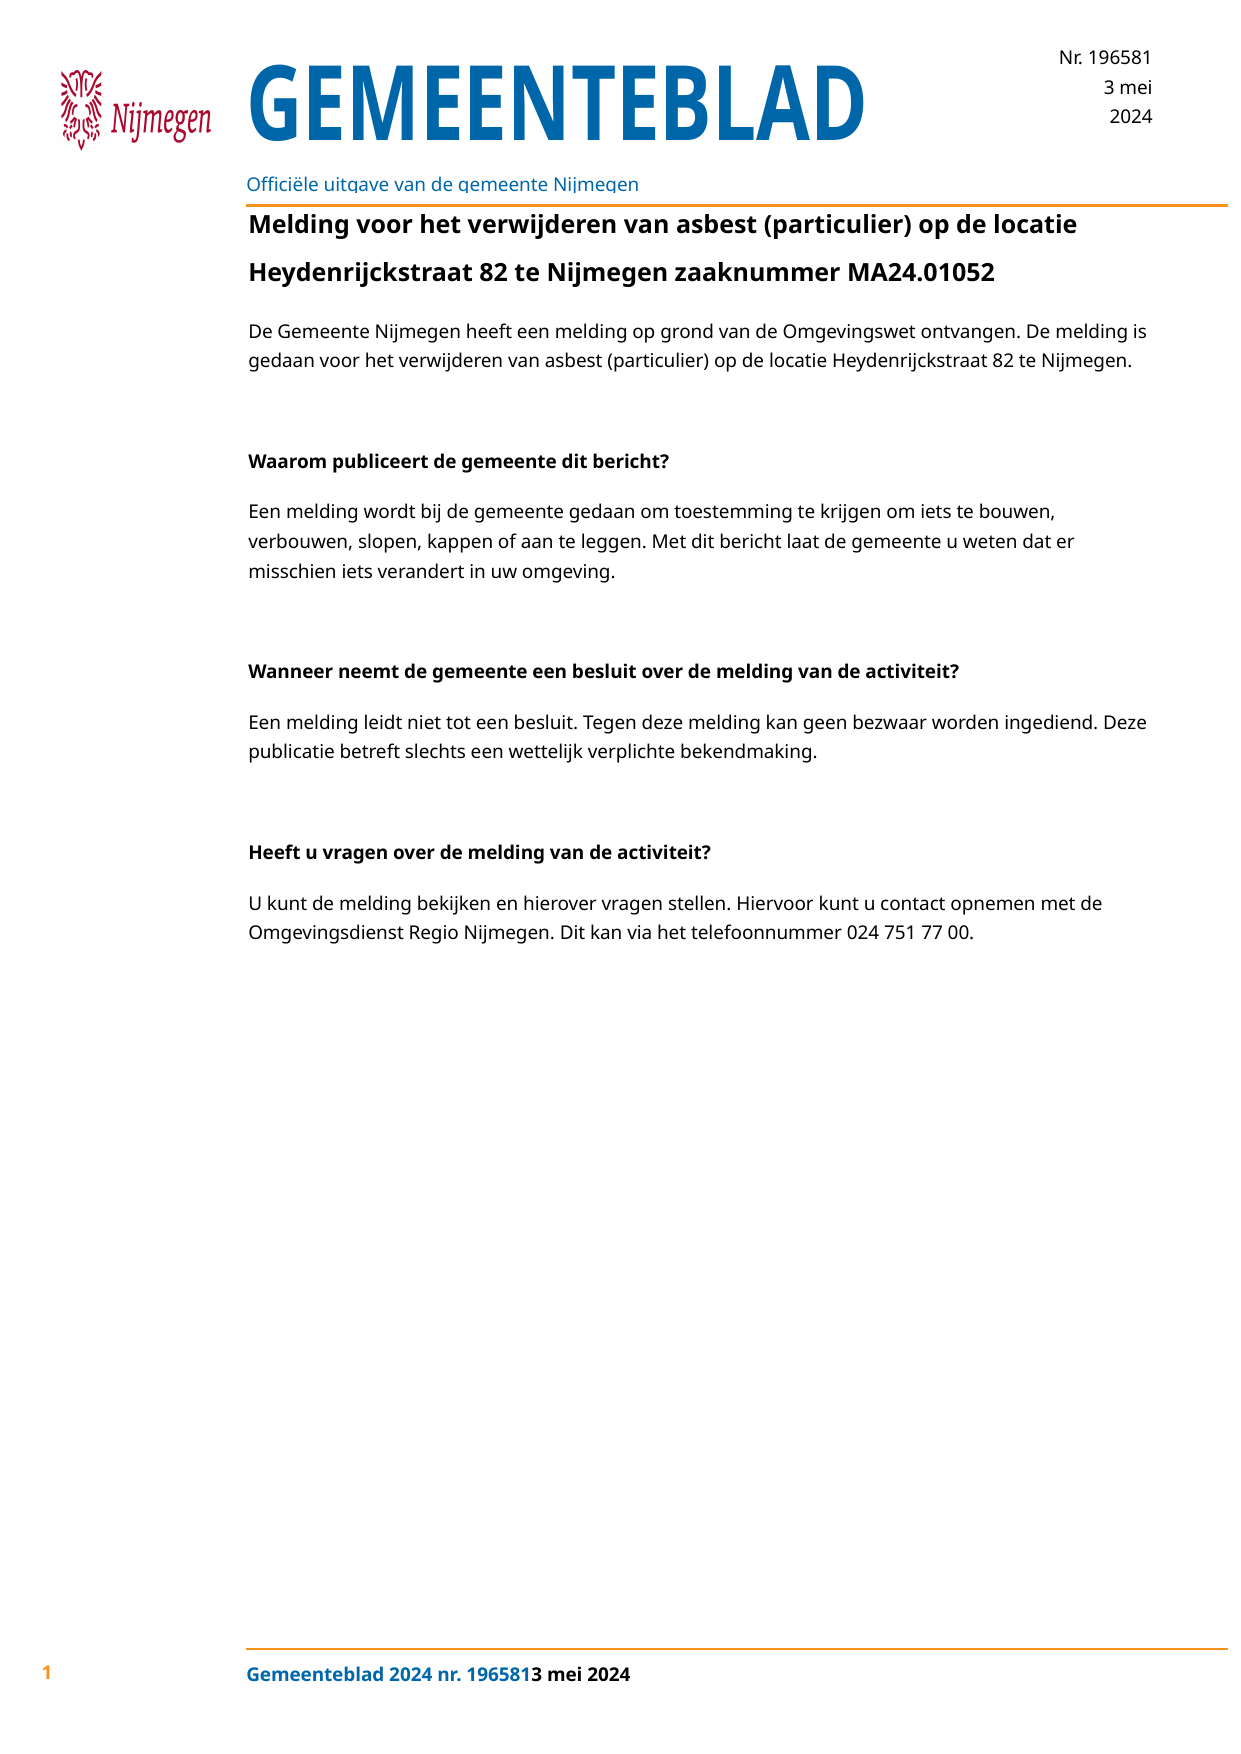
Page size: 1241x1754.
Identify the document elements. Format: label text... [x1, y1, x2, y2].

text Waarom publiceert de gemeente dit bericht? [248, 448, 1152, 474]
text Melding voor het verwijderen van asbest (particulier) op de locatie Heydenrijckstraat 82 te Nijmegen zaaknummer MA24.01052 [248, 207, 1152, 288]
text Wanneer neemt de gemeente een besluit over de melding van de activiteit? [248, 659, 1152, 684]
picture [41, 47, 231, 172]
text De Gemeente Nijmegen heeft een melding op grond van de Omgevingswet ontvangen. De melding is gedaan voor het verwijderen van asbest (particulier) op de locatie Heydenrijckstraat 82 te Nijmegen. [248, 318, 1152, 373]
text Een melding leidt niet tot een besluit. Tegen deze melding kan geen bezwaar worden ingediend. Deze publicatie betreft slechts een wettelijk verplichte bekendmaking. [248, 709, 1152, 764]
text Heeft u vragen over de melding van de activiteit? [248, 839, 1152, 865]
text U kunt de melding bekijken en hierover vragen stellen. Hiervoor kunt u contact opnemen met de Omgevingsdienst Regio Nijmegen. Dit kan via het telefoonnummer 024 751 77 00. [248, 890, 1152, 945]
text Een melding wordt bij de gemeente gedaan om toestemming te krijgen om iets te bouwen, verbouwen, slopen, kappen of aan te leggen. Met dit bericht laat de gemeente u weten dat er misschien iets verandert in uw omgeving. [248, 499, 1152, 584]
